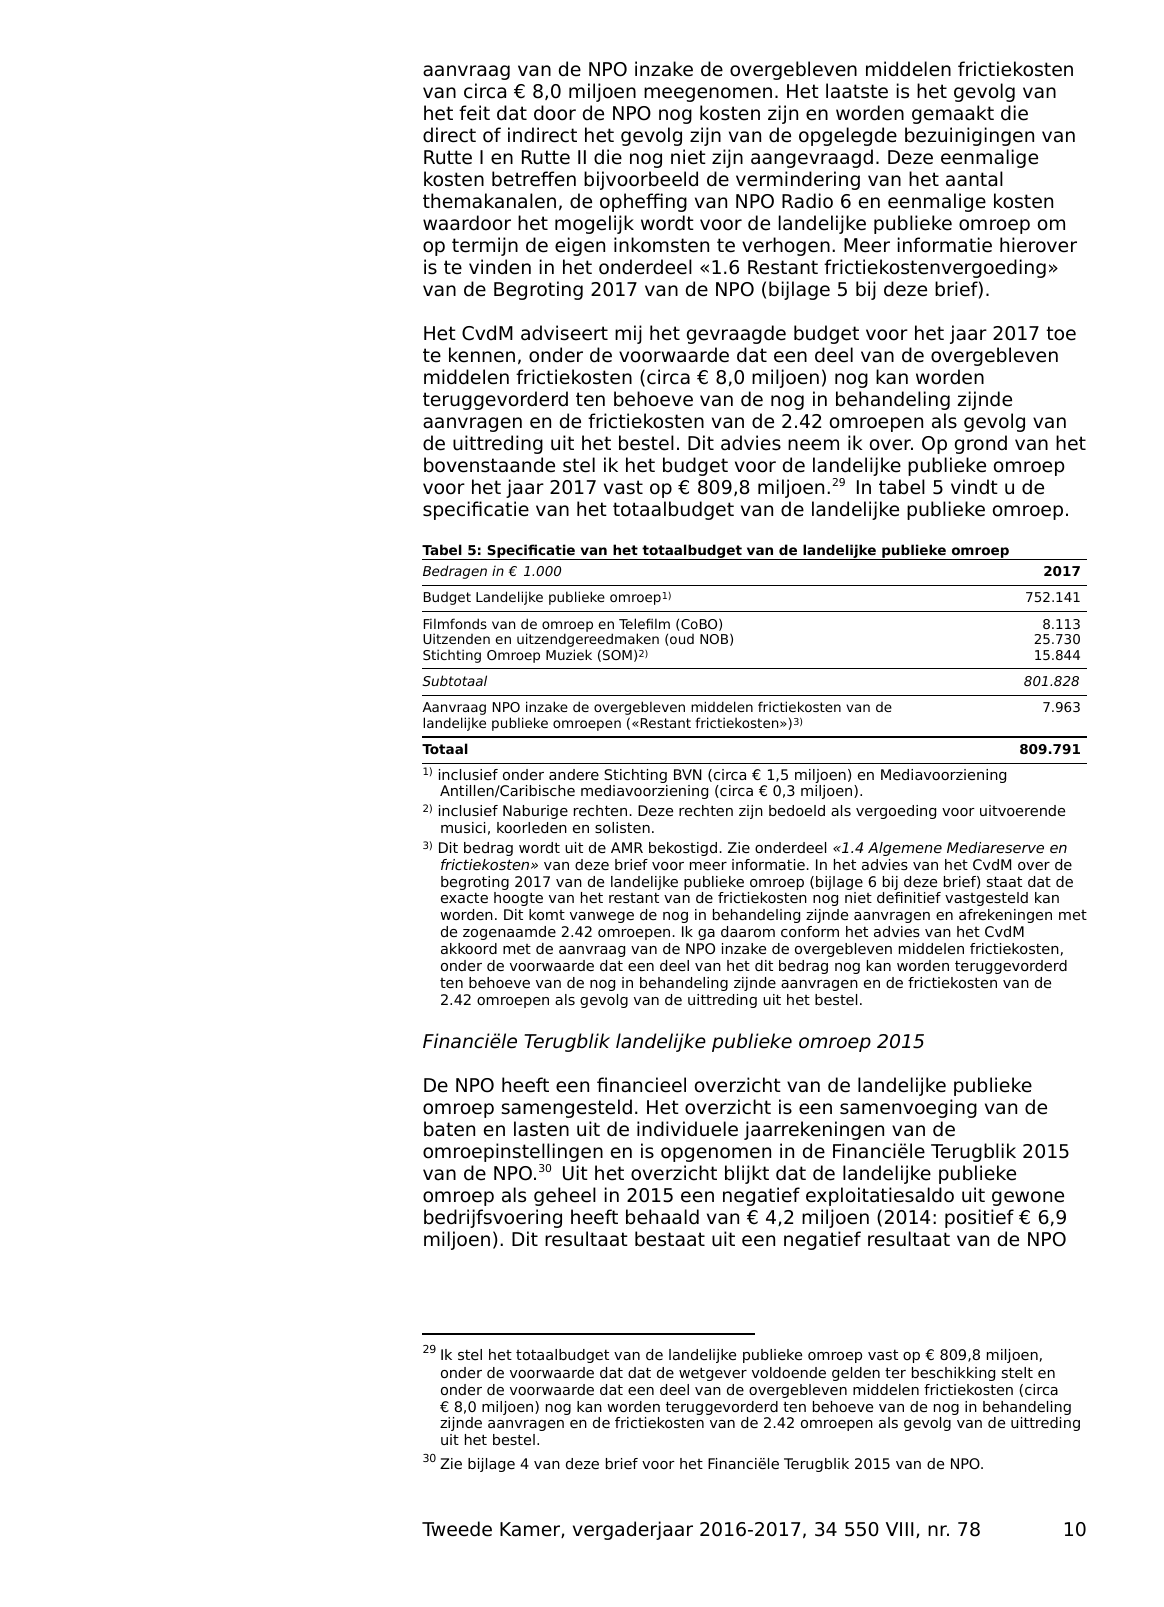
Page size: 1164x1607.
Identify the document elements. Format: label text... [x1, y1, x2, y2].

table_cell 8.113 [938, 612, 1087, 632]
table_cell 809.791 [938, 738, 1087, 762]
table_header Tabel 5: Specificatie van het totaalbudget van de landelijke publieke omroep [422, 543, 1087, 558]
table_cell Budget Landelijke publieke omroep1) [422, 586, 938, 611]
table_cell Aanvraag NPO inzake de overgebleven middelen frictiekosten van de landelijke publieke omroepen («Restant frictiekosten»)3) [422, 696, 938, 736]
table_cell 801.828 [938, 669, 1087, 694]
table_cell 7.963 [938, 696, 1087, 736]
table_cell 752.141 [938, 586, 1087, 611]
text De NPO heeft een financieel overzicht van de landelijke publieke omroep samengesteld. Het overzicht is een samenvoeging van de baten en lasten uit de individuele jaarrekeningen van de omroepinstellingen en is opgenomen in de Financiële Terugblik 2015 van de NPO. Uit het overzicht blijkt dat de landelijke publieke omroep als geheel in 2015 een negatief exploitatiesaldo uit gewone bedrijfsvoering heeft behaald van € 4,2 miljoen (2014: positief € 6,9 miljoen). Dit resultaat bestaat uit een negatief resultaat van de NPO [422, 1075, 1087, 1251]
table_cell Totaal [422, 738, 938, 762]
text Zie bijlage 4 van deze brief voor het Financiële Terugblik 2015 van de NPO. [422, 1452, 1087, 1474]
table_cell Stichting Omroep Muziek (SOM)2) [422, 648, 938, 668]
table_cell Uitzenden en uitzendgereedmaken (oud NOB) [422, 632, 938, 648]
table_cell Bedragen in € 1.000 [422, 560, 938, 584]
table_cell Filmfonds van de omroep en Telefilm (CoBO) [422, 612, 938, 632]
table_cell 2017 [938, 560, 1087, 584]
text Het CvdM adviseert mij het gevraagde budget voor het jaar 2017 toe te kennen, onder de voorwaarde dat een deel van de overgebleven middelen frictiekosten (circa € 8,0 miljoen) nog kan worden teruggevorderd ten behoeve van de nog in behandeling zijnde aanvragen en de frictiekosten van de 2.42 omroepen als gevolg van de uittreding uit het bestel. Dit advies neem ik over. Op grond van het bovenstaande stel ik het budget voor de landelijke publieke omroep voor het jaar 2017 vast op € 809,8 miljoen. In tabel 5 vindt u de specificatie van het totaalbudget van de landelijke publieke omroep. [422, 323, 1087, 521]
table_cell 25.730 [938, 632, 1087, 648]
subtitle Financiële Terugblik landelijke publieke omroep 2015 [422, 1031, 1087, 1053]
text aanvraag van de NPO inzake de overgebleven middelen frictiekosten van circa € 8,0 miljoen meegenomen. Het laatste is het gevolg van het feit dat door de NPO nog kosten zijn en worden gemaakt die direct of indirect het gevolg zijn van de opgelegde bezuinigingen van Rutte I en Rutte II die nog niet zijn aangevraagd. Deze eenmalige kosten betreffen bijvoorbeeld de vermindering van het aantal themakanalen, de opheffing van NPO Radio 6 en eenmalige kosten waardoor het mogelijk wordt voor de landelijke publieke omroep om op termijn de eigen inkomsten te verhogen. Meer informatie hierover is te vinden in het onderdeel «1.6 Restant frictiekostenvergoeding» van de Begroting 2017 van de NPO (bijlage 5 bij deze brief). [422, 59, 1087, 301]
text Ik stel het totaalbudget van de landelijke publieke omroep vast op € 809,8 miljoen, onder de voorwaarde dat dat de wetgever voldoende gelden ter beschikking stelt en onder de voorwaarde dat een deel van de overgebleven middelen frictiekosten (circa € 8,0 miljoen) nog kan worden teruggevorderd ten behoeve van de nog in behandeling zijnde aanvragen en de frictiekosten van de 2.42 omroepen als gevolg van de uittreding uit het bestel. [422, 1343, 1087, 1449]
table_cell 15.844 [938, 648, 1087, 668]
table_cell 1) inclusief onder andere Stichting BVN (circa € 1,5 miljoen) en Mediavoorziening Antillen/Caribische mediavoorziening (circa € 0,3 miljoen). 2) inclusief Naburige rechten. Deze rechten zijn bedoeld als vergoeding voor uitvoerende musici, koorleden en solisten. 3) Dit bedrag wordt uit de AMR bekostigd. Zie onderdeel «1.4 Algemene Mediareserve en frictiekosten» van deze brief voor meer informatie. In het advies van het CvdM over de begroting 2017 van de landelijke publieke omroep (bijlage 6 bij deze brief) staat dat de exacte hoogte van het restant van de frictiekosten nog niet definitief vastgesteld kan worden. Dit komt vanwege de nog in behandeling zijnde aanvragen en afrekeningen met de zogenaamde 2.42 omroepen. Ik ga daarom conform het advies van het CvdM akkoord met de aanvraag van de NPO inzake de overgebleven middelen frictiekosten, onder de voorwaarde dat een deel van het dit bedrag nog kan worden teruggevorderd ten behoeve van de nog in behandeling zijnde aanvragen en de frictiekosten van de 2.42 omroepen als gevolg van de uittreding uit het bestel. [422, 764, 1087, 1008]
table_cell Subtotaal [422, 669, 938, 694]
